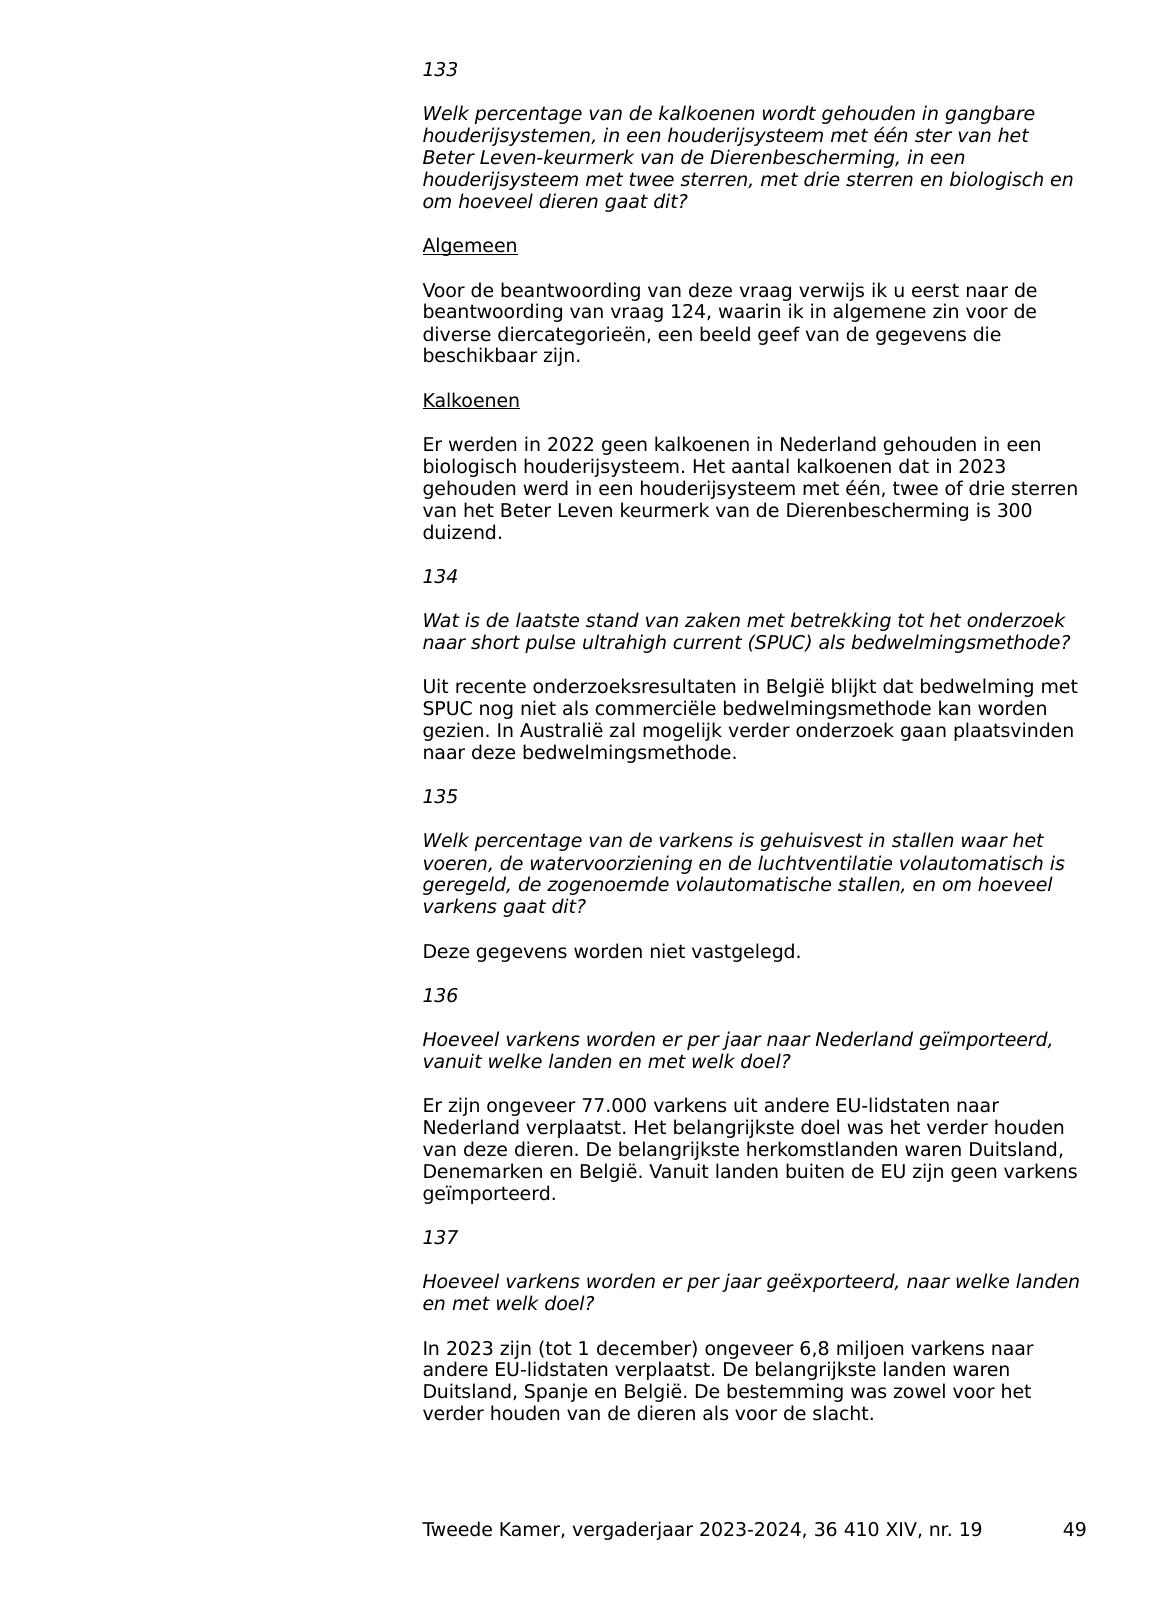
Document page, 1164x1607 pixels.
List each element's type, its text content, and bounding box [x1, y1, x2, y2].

subtitle 137 [422, 1227, 1087, 1249]
subtitle 134 [422, 566, 1087, 588]
subtitle 136 [422, 985, 1087, 1007]
text Wat is de laatste stand van zaken met betrekking tot het onderzoek naar short pulse ultrahigh current (SPUC) als bedwelmingsmethode? [422, 610, 1087, 654]
subtitle 133 [422, 59, 1087, 81]
subtitle 135 [422, 786, 1087, 808]
subtitle Kalkoenen [422, 389, 1087, 412]
text Deze gegevens worden niet vastgelegd. [422, 941, 1087, 962]
text Welk percentage van de varkens is gehuisvest in stallen waar het voeren, de watervoorziening en de luchtventilatie volautomatisch is geregeld, de zogenoemde volautomatische stallen, en om hoeveel varkens gaat dit? [422, 830, 1087, 918]
text In 2023 zijn (tot 1 december) ongeveer 6,8 miljoen varkens naar andere EU-lidstaten verplaatst. De belangrijkste landen waren Duitsland, Spanje en België. De bestemming was zowel voor het verder houden van de dieren als voor de slacht. [422, 1337, 1087, 1425]
text Er werden in 2022 geen kalkoenen in Nederland gehouden in een biologisch houderijsysteem. Het aantal kalkoenen dat in 2023 gehouden werd in een houderijsysteem met één, twee of drie sterren van het Beter Leven keurmerk van de Dierenbescherming is 300 duizend. [422, 434, 1087, 544]
text Hoeveel varkens worden er per jaar naar Nederland geïmporteerd, vanuit welke landen en met welk doel? [422, 1029, 1087, 1073]
text Hoeveel varkens worden er per jaar geëxporteerd, naar welke landen en met welk doel? [422, 1271, 1087, 1315]
text Voor de beantwoording van deze vraag verwijs ik u eerst naar de beantwoording van vraag 124, waarin ik in algemene zin voor de diverse diercategorieën, een beeld geef van de gegevens die beschikbaar zijn. [422, 279, 1087, 367]
text Er zijn ongeveer 77.000 varkens uit andere EU-lidstaten naar Nederland verplaatst. Het belangrijkste doel was het verder houden van deze dieren. De belangrijkste herkomstlanden waren Duitsland, Denemarken en België. Vanuit landen buiten de EU zijn geen varkens geïmporteerd. [422, 1095, 1087, 1205]
text Welk percentage van de kalkoenen wordt gehouden in gangbare houderijsystemen, in een houderijsysteem met één ster van het Beter Leven-keurmerk van de Dierenbescherming, in een houderijsysteem met twee sterren, met drie sterren en biologisch en om hoeveel dieren gaat dit? [422, 103, 1087, 213]
text Uit recente onderzoeksresultaten in België blijkt dat bedwelming met SPUC nog niet als commerciële bedwelmingsmethode kan worden gezien. In Australië zal mogelijk verder onderzoek gaan plaatsvinden naar deze bedwelmingsmethode. [422, 676, 1087, 764]
subtitle Algemeen [422, 235, 1087, 257]
